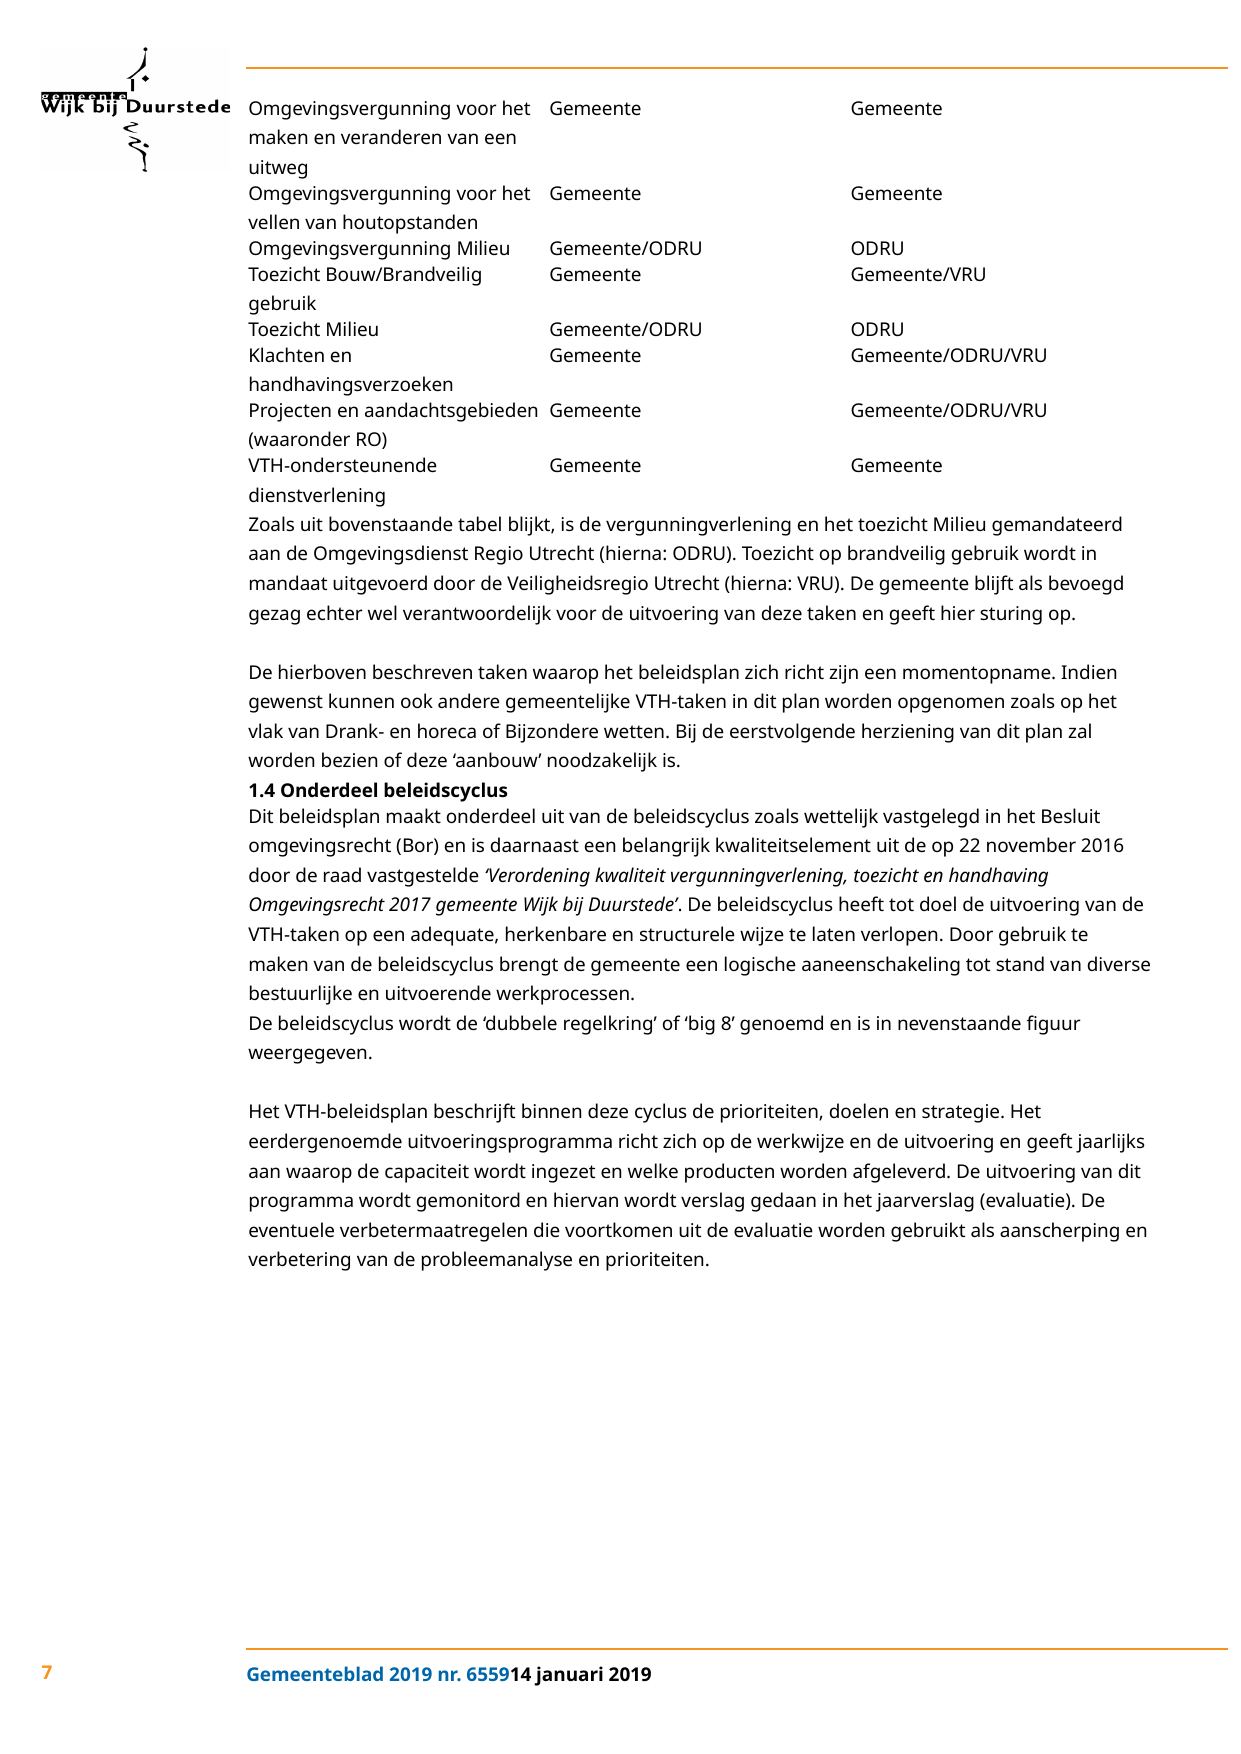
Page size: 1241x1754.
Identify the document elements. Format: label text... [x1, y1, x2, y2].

text Dit beleidsplan maakt onderdeel uit van de beleidscyclus zoals wettelijk vastgelegd in het Besluit omgevingsrecht (Bor) en is daarnaast een belangrijk kwaliteitselement uit de op 22 november 2016 door de raad vastgestelde ‘Verordening kwaliteit vergunningverlening, toezicht en handhaving Omgevingsrecht 2017 gemeente Wijk bij Duurstede’. De beleidscyclus heeft tot doel de uitvoering van de VTH-taken op een adequate, herkenbare en structurele wijze te laten verlopen. Door gebruik te maken van de beleidscyclus brengt de gemeente een logische aaneenschakeling tot stand van diverse bestuurlijke en uitvoerende werkprocessen. [248, 803, 1152, 1006]
table_cell Gemeente [549, 342, 850, 397]
table_cell Gemeente [549, 95, 850, 180]
table_cell Gemeente [549, 180, 850, 235]
table_cell Gemeente [850, 180, 1152, 235]
table_cell VTH-ondersteunende dienstverlening [248, 453, 549, 508]
text Zoals uit bovenstaande tabel blijkt, is de vergunningverlening en het toezicht Milieu gemandateerd aan de Omgevingsdienst Regio Utrecht (hierna: ODRU). Toezicht op brandveilig gebruik wordt in mandaat uitgevoerd door de Veiligheidsregio Utrecht (hierna: VRU). De gemeente blijft als bevoegd gezag echter wel verantwoordelijk voor de uitvoering van deze taken en geeft hier sturing op. [248, 511, 1152, 625]
table_cell Toezicht Milieu [248, 316, 549, 342]
table_cell Gemeente/ODRU/VRU [850, 342, 1152, 397]
table_cell Toezicht Bouw/Brandveilig gebruik [248, 261, 549, 316]
table_cell Klachten en handhavingsverzoeken [248, 342, 549, 397]
table_cell Gemeente [549, 453, 850, 508]
text De beleidscyclus wordt de ‘dubbele regelkring’ of ‘big 8’ genoemd en is in nevenstaande figuur weergegeven. [248, 1010, 1152, 1065]
table_cell Projecten en aandachtsgebieden (waaronder RO) [248, 397, 549, 452]
table_cell Gemeente/VRU [850, 261, 1152, 316]
table_cell Gemeente [850, 95, 1152, 180]
table_cell Gemeente/ODRU [549, 316, 850, 342]
table_cell Omgevingsvergunning voor het maken en veranderen van een uitweg [248, 95, 549, 180]
table_cell Gemeente [549, 397, 850, 452]
table_cell Omgevingsvergunning Milieu [248, 235, 549, 261]
text De hierboven beschreven taken waarop het beleidsplan zich richt zijn een momentopname. Indien gewenst kunnen ook andere gemeentelijke VTH-taken in dit plan worden opgenomen zoals op het vlak van Drank- en horeca of Bijzondere wetten. Bij de eerstvolgende herziening van dit plan zal worden bezien of deze ‘aanbouw’ noodzakelijk is. [248, 659, 1152, 773]
table_cell Gemeente [850, 453, 1152, 508]
table_cell Omgevingsvergunning voor het vellen van houtopstanden [248, 180, 549, 235]
picture [41, 47, 231, 172]
table_cell Gemeente [549, 261, 850, 316]
table_cell ODRU [850, 235, 1152, 261]
table_cell Gemeente/ODRU/VRU [850, 397, 1152, 452]
text Het VTH-beleidsplan beschrijft binnen deze cyclus de prioriteiten, doelen en strategie. Het eerdergenoemde uitvoeringsprogramma richt zich op de werkwijze en de uitvoering en geeft jaarlijks aan waarop de capaciteit wordt ingezet en welke producten worden afgeleverd. De uitvoering van dit programma wordt gemonitord en hiervan wordt verslag gedaan in het jaarverslag (evaluatie). De eventuele verbetermaatregelen die voortkomen uit de evaluatie worden gebruikt als aanscherping en verbetering van de probleemanalyse en prioriteiten. [248, 1099, 1152, 1272]
text 1.4 Onderdeel beleidscyclus [248, 777, 1152, 803]
table_cell ODRU [850, 316, 1152, 342]
table_cell Gemeente/ODRU [549, 235, 850, 261]
